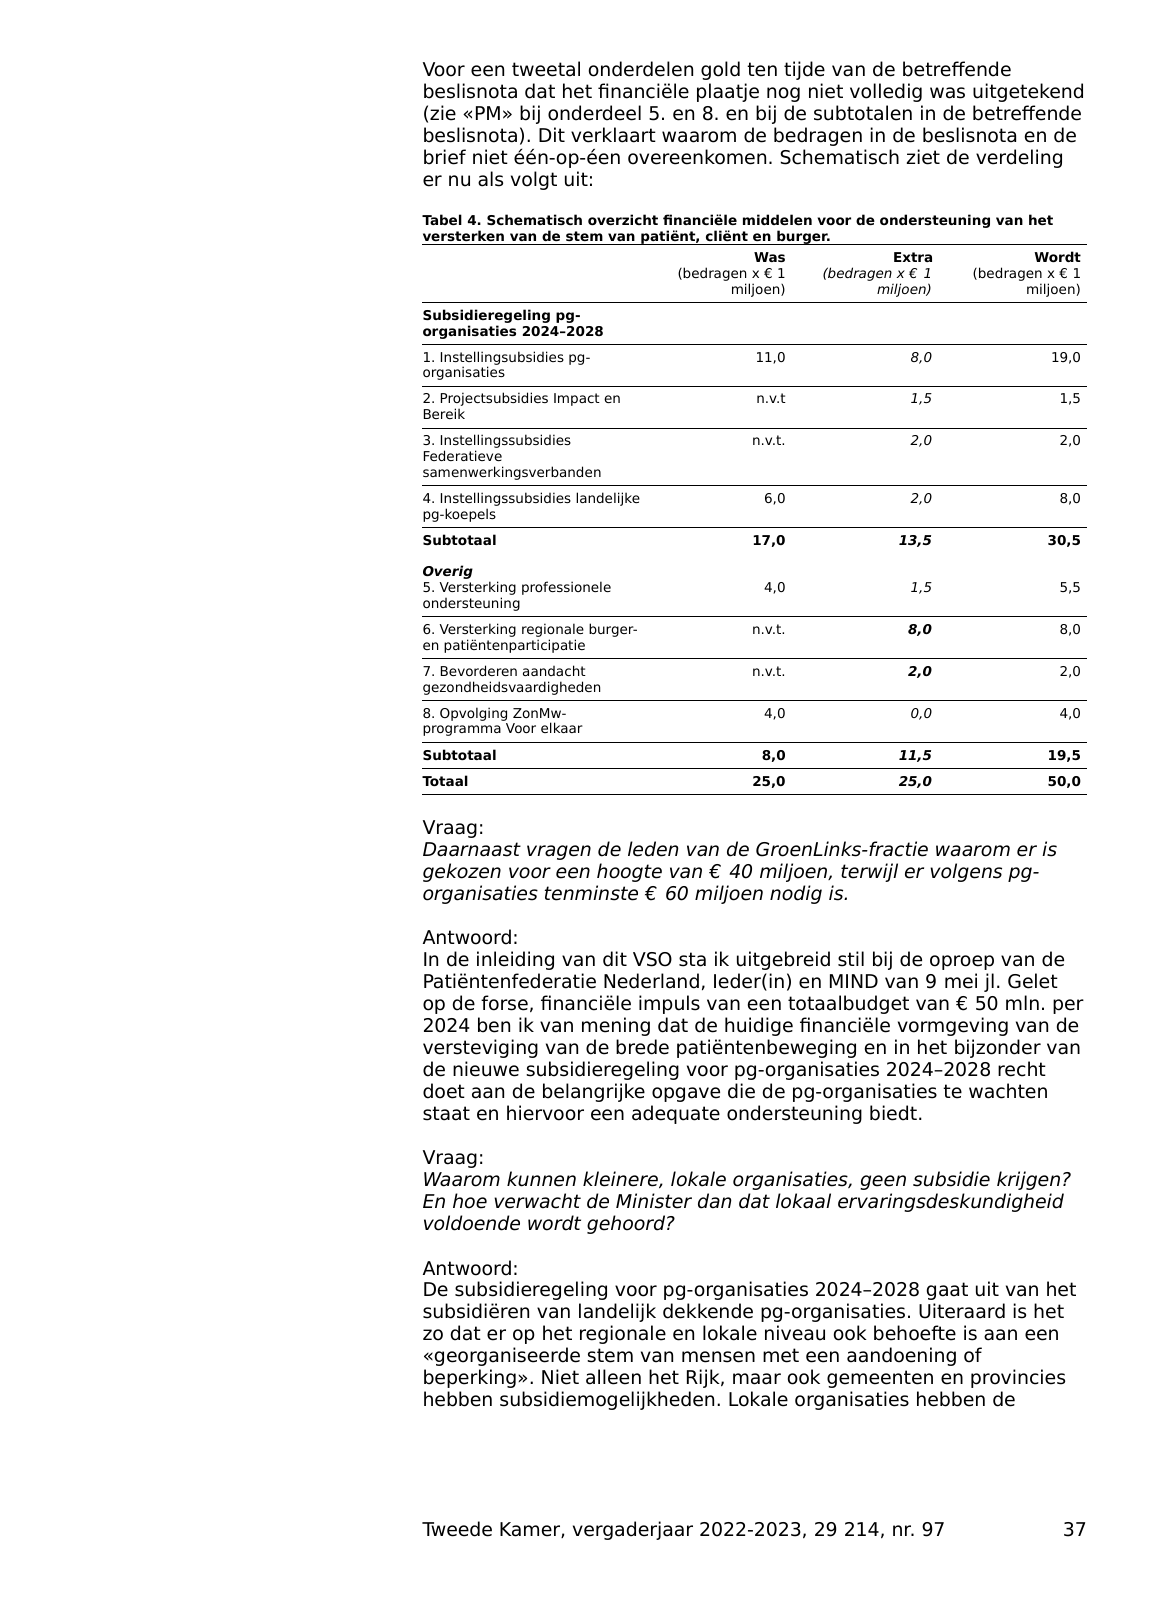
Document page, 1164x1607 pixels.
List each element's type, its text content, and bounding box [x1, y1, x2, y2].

table_cell n.v.t. [644, 617, 791, 658]
text Antwoord: [422, 927, 1087, 949]
table_cell 30,5 [939, 528, 1087, 548]
table_cell [644, 549, 791, 564]
text Voor een tweetal onderdelen gold ten tijde van de betreffende beslisnota dat het financiële plaatje nog niet volledig was uitgetekend (zie «PM» bij onderdeel 5. en 8. en bij de subtotalen in de betreffende beslisnota). Dit verklaart waarom de bedragen in de beslisnota en de brief niet één-op-éen overeenkomen. Schematisch ziet de verdeling er nu als volgt uit: [422, 59, 1087, 191]
table_cell [644, 303, 791, 344]
table_cell 7. Bevorderen aandacht gezondheidsvaardigheden [422, 659, 644, 700]
table_cell Overig [422, 564, 644, 580]
text Waarom kunnen kleinere, lokale organisaties, geen subsidie krijgen? En hoe verwacht de Minister dan dat lokaal ervaringsdeskundigheid voldoende wordt gehoord? [422, 1169, 1087, 1235]
table_cell 3. Instellingssubsidies Federatieve samenwerkingsverbanden [422, 429, 644, 485]
table_cell 2,0 [791, 659, 939, 700]
table_cell 2. Projectsubsidies Impact en Bereik [422, 387, 644, 427]
table_cell 25,0 [644, 769, 791, 794]
table_cell 11,5 [791, 743, 939, 768]
table_cell 6. Versterking regionale burger- en patiëntenparticipatie [422, 617, 644, 658]
table_cell 19,0 [939, 345, 1087, 386]
table_cell [939, 564, 1087, 580]
text In de inleiding van dit VSO sta ik uitgebreid stil bij de oproep van de Patiëntenfederatie Nederland, Ieder(in) en MIND van 9 mei jl. Gelet op de forse, financiële impuls van een totaalbudget van € 50 mln. per 2024 ben ik van mening dat de huidige financiële vormgeving van de versteviging van de brede patiëntenbeweging en in het bijzonder van de nieuwe subsidieregeling voor pg-organisaties 2024–2028 recht doet aan de belangrijke opgave die de pg-organisaties te wachten staat en hiervoor een adequate ondersteuning biedt. [422, 949, 1087, 1125]
table_cell 1. Instellingsubsidies pg-organisaties [422, 345, 644, 386]
table_cell Extra (bedragen x € 1 miljoen) [791, 245, 939, 302]
table_header Tabel 4. Schematisch overzicht financiële middelen voor de ondersteuning van het versterken van de stem van patiënt, cliënt en burger. [422, 213, 1087, 244]
text Vraag: [422, 817, 1087, 839]
table_cell 8. Opvolging ZonMw-programma Voor elkaar [422, 701, 644, 742]
text De subsidieregeling voor pg-organisaties 2024–2028 gaat uit van het subsidiëren van landelijk dekkende pg-organisaties. Uiteraard is het zo dat er op het regionale en lokale niveau ook behoefte is aan een «georganiseerde stem van mensen met een aandoening of beperking». Niet alleen het Rijk, maar ook gemeenten en provincies hebben subsidiemogelijkheden. Lokale organisaties hebben de [422, 1279, 1087, 1411]
table_cell [791, 564, 939, 580]
table_cell [939, 303, 1087, 344]
table_cell 2,0 [791, 486, 939, 527]
table_cell Was (bedragen x € 1 miljoen) [644, 245, 791, 302]
text Vraag: [422, 1147, 1087, 1169]
table_cell 8,0 [791, 345, 939, 386]
table_cell 8,0 [939, 617, 1087, 658]
table_cell [422, 245, 644, 302]
table_cell 4. Instellingssubsidies landelijke pg-koepels [422, 486, 644, 527]
table_cell Subtotaal [422, 743, 644, 768]
table_cell [422, 549, 644, 564]
table_cell [791, 303, 939, 344]
table_cell 13,5 [791, 528, 939, 548]
table_cell 1,5 [791, 387, 939, 427]
table_cell Totaal [422, 769, 644, 794]
table_cell 2,0 [791, 429, 939, 485]
table_cell 2,0 [939, 659, 1087, 700]
table_cell 5. Versterking professionele ondersteuning [422, 580, 644, 616]
table_cell 8,0 [939, 486, 1087, 527]
text Daarnaast vragen de leden van de GroenLinks-fractie waarom er is gekozen voor een hoogte van € 40 miljoen, terwijl er volgens pg-organisaties tenminste € 60 miljoen nodig is. [422, 839, 1087, 905]
table_cell 4,0 [644, 701, 791, 742]
table_cell 19,5 [939, 743, 1087, 768]
table_cell 2,0 [939, 429, 1087, 485]
table_cell 1,5 [791, 580, 939, 616]
table_cell Wordt (bedragen x € 1 miljoen) [939, 245, 1087, 302]
table_cell n.v.t [644, 387, 791, 427]
table_cell 11,0 [644, 345, 791, 386]
table_cell 8,0 [791, 617, 939, 658]
table_cell 25,0 [791, 769, 939, 794]
text Antwoord: [422, 1257, 1087, 1279]
table_cell 4,0 [939, 701, 1087, 742]
table_cell 5,5 [939, 580, 1087, 616]
table_cell [791, 549, 939, 564]
table_cell 8,0 [644, 743, 791, 768]
table_cell n.v.t. [644, 659, 791, 700]
table_cell 0,0 [791, 701, 939, 742]
table_cell 50,0 [939, 769, 1087, 794]
table_cell 6,0 [644, 486, 791, 527]
table_cell n.v.t. [644, 429, 791, 485]
table_cell Subsidieregeling pg-organisaties 2024–2028 [422, 303, 644, 344]
table_cell 17,0 [644, 528, 791, 548]
table_cell [939, 549, 1087, 564]
table_cell [644, 564, 791, 580]
table_cell 1,5 [939, 387, 1087, 427]
table_cell 4,0 [644, 580, 791, 616]
table_cell Subtotaal [422, 528, 644, 548]
